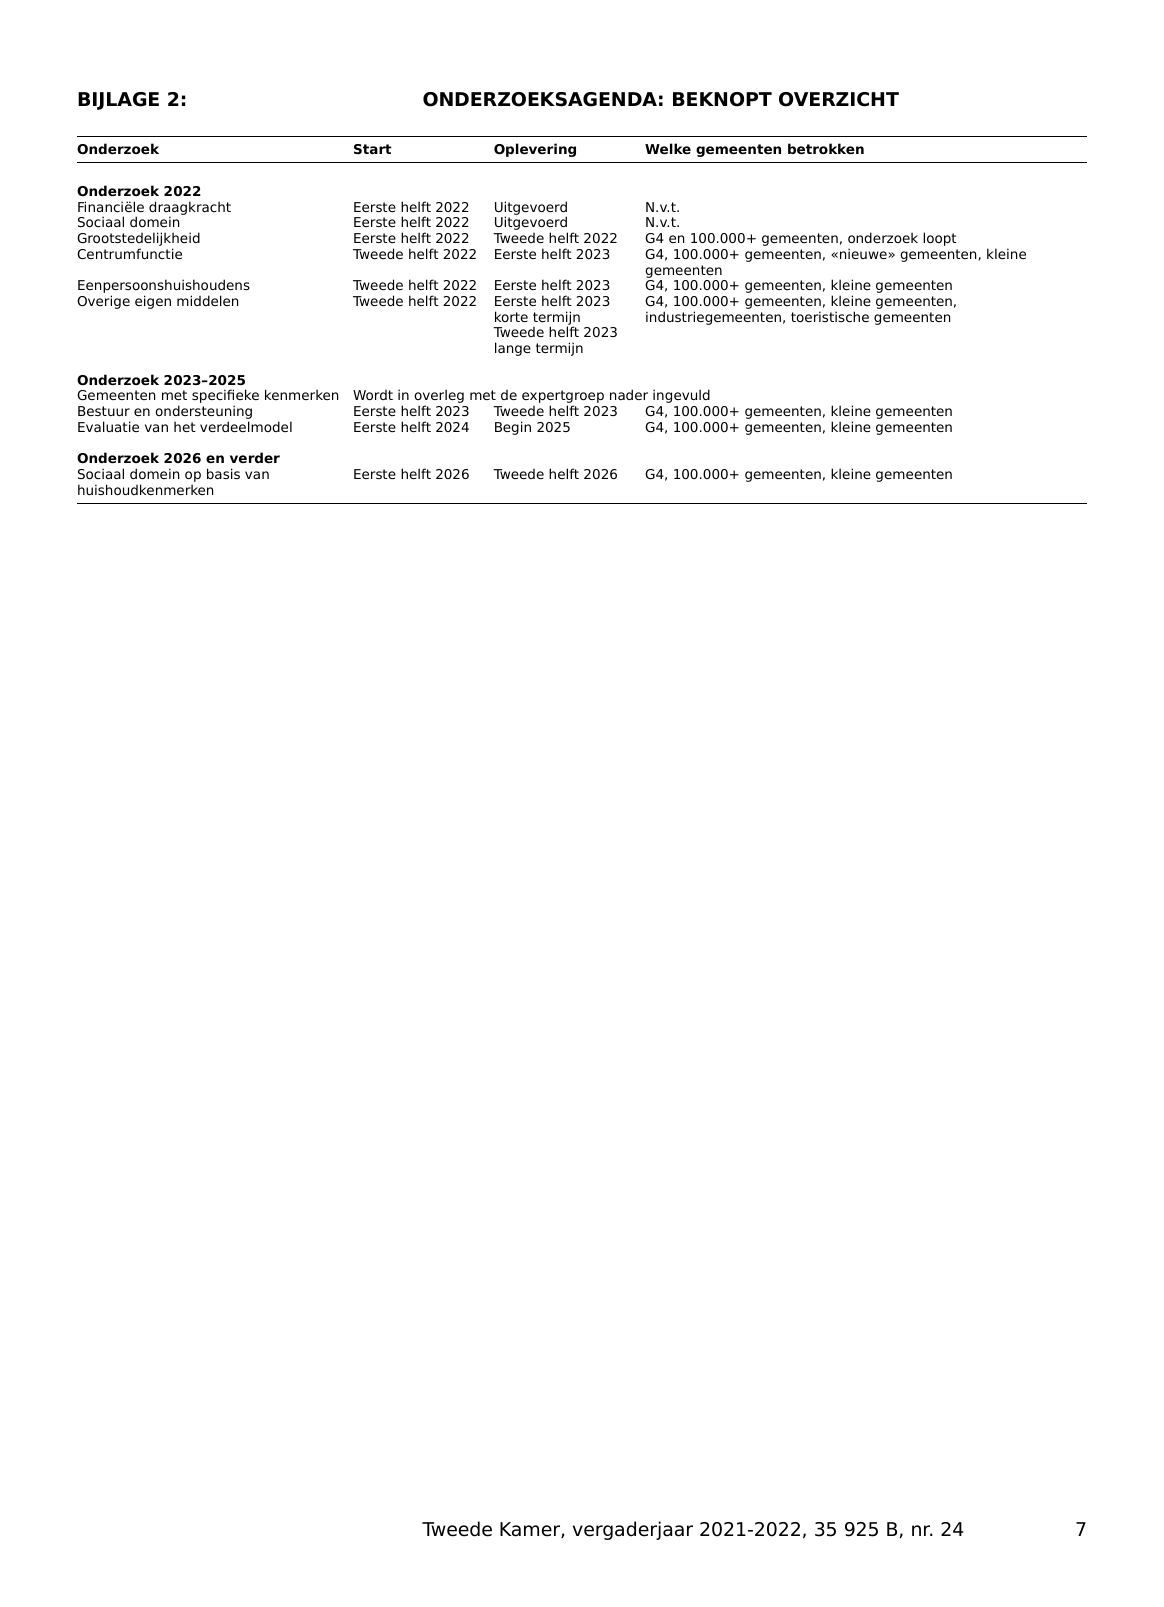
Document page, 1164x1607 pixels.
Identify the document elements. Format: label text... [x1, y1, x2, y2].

table_cell Evaluatie van het verdeelmodel [77, 420, 347, 435]
table_cell Tweede helft 2026 [488, 467, 639, 503]
table_cell [77, 163, 347, 184]
table_cell [639, 163, 1087, 184]
table_cell G4, 100.000+ gemeenten, «nieuwe» gemeenten, kleine gemeenten [639, 247, 1087, 278]
table_cell [347, 435, 488, 451]
subtitle BIJLAGE 2: ONDERZOEKSAGENDA: BEKNOPT OVERZICHT [77, 89, 1087, 111]
table_cell Eerste helft 2024 [347, 420, 488, 435]
table_cell Sociaal domein op basis van huishoudkenmerken [77, 467, 347, 503]
table_cell Gemeenten met specifieke kenmerken [77, 388, 347, 404]
table_header Welke gemeenten betrokken [639, 137, 1087, 162]
table_cell [488, 357, 639, 372]
table_cell [639, 184, 1087, 199]
table_cell [347, 184, 488, 199]
table_cell Eerste helft 2023 korte termijn Tweede helft 2023 lange termijn [488, 294, 639, 357]
table_header Start [347, 137, 488, 162]
table_cell Grootstedelijkheid [77, 231, 347, 247]
table_cell Eerste helft 2026 [347, 467, 488, 503]
table_cell [488, 451, 639, 467]
table_cell [347, 373, 488, 388]
table_cell Tweede helft 2022 [347, 278, 488, 294]
table_cell N.v.t. [639, 215, 1087, 231]
table_cell N.v.t. [639, 199, 1087, 215]
table_cell [639, 435, 1087, 451]
table_cell [488, 373, 639, 388]
table_cell [639, 357, 1087, 372]
table_cell [347, 163, 488, 184]
table_header Oplevering [488, 137, 639, 162]
table_cell Wordt in overleg met de expertgroep nader ingevuld [347, 388, 1087, 404]
table_cell [347, 451, 488, 467]
table_cell [488, 163, 639, 184]
table_cell [347, 357, 488, 372]
table_cell G4, 100.000+ gemeenten, kleine gemeenten [639, 404, 1087, 419]
table_cell G4, 100.000+ gemeenten, kleine gemeenten [639, 420, 1087, 435]
table_cell [639, 373, 1087, 388]
table_cell Begin 2025 [488, 420, 639, 435]
table_cell Financiële draagkracht [77, 199, 347, 215]
table_cell Bestuur en ondersteuning [77, 404, 347, 419]
table_cell Sociaal domein [77, 215, 347, 231]
table_cell G4, 100.000+ gemeenten, kleine gemeenten [639, 467, 1087, 503]
table_cell Tweede helft 2022 [488, 231, 639, 247]
table_cell Uitgevoerd [488, 215, 639, 231]
table_cell [77, 435, 347, 451]
table_cell Eerste helft 2022 [347, 199, 488, 215]
table_cell Eenpersoonshuishoudens [77, 278, 347, 294]
table_cell Eerste helft 2023 [488, 247, 639, 278]
table_cell G4 en 100.000+ gemeenten, onderzoek loopt [639, 231, 1087, 247]
table_cell G4, 100.000+ gemeenten, kleine gemeenten, industriegemeenten, toeristische gemeenten [639, 294, 1087, 357]
table_cell G4, 100.000+ gemeenten, kleine gemeenten [639, 278, 1087, 294]
table_cell Onderzoek 2023–2025 [77, 373, 347, 388]
table_cell [639, 451, 1087, 467]
table_cell Overige eigen middelen [77, 294, 347, 357]
table_cell Uitgevoerd [488, 199, 639, 215]
table_cell [488, 184, 639, 199]
table_cell [488, 435, 639, 451]
table_cell Eerste helft 2023 [488, 278, 639, 294]
table_cell Centrumfunctie [77, 247, 347, 278]
table_cell Onderzoek 2022 [77, 184, 347, 199]
table_cell Eerste helft 2023 [347, 404, 488, 419]
table_cell Tweede helft 2022 [347, 247, 488, 278]
table_header Onderzoek [77, 137, 347, 162]
table_cell Tweede helft 2022 [347, 294, 488, 357]
table_cell Onderzoek 2026 en verder [77, 451, 347, 467]
table_cell Eerste helft 2022 [347, 231, 488, 247]
table_cell Tweede helft 2023 [488, 404, 639, 419]
table_cell [77, 357, 347, 372]
table_cell Eerste helft 2022 [347, 215, 488, 231]
